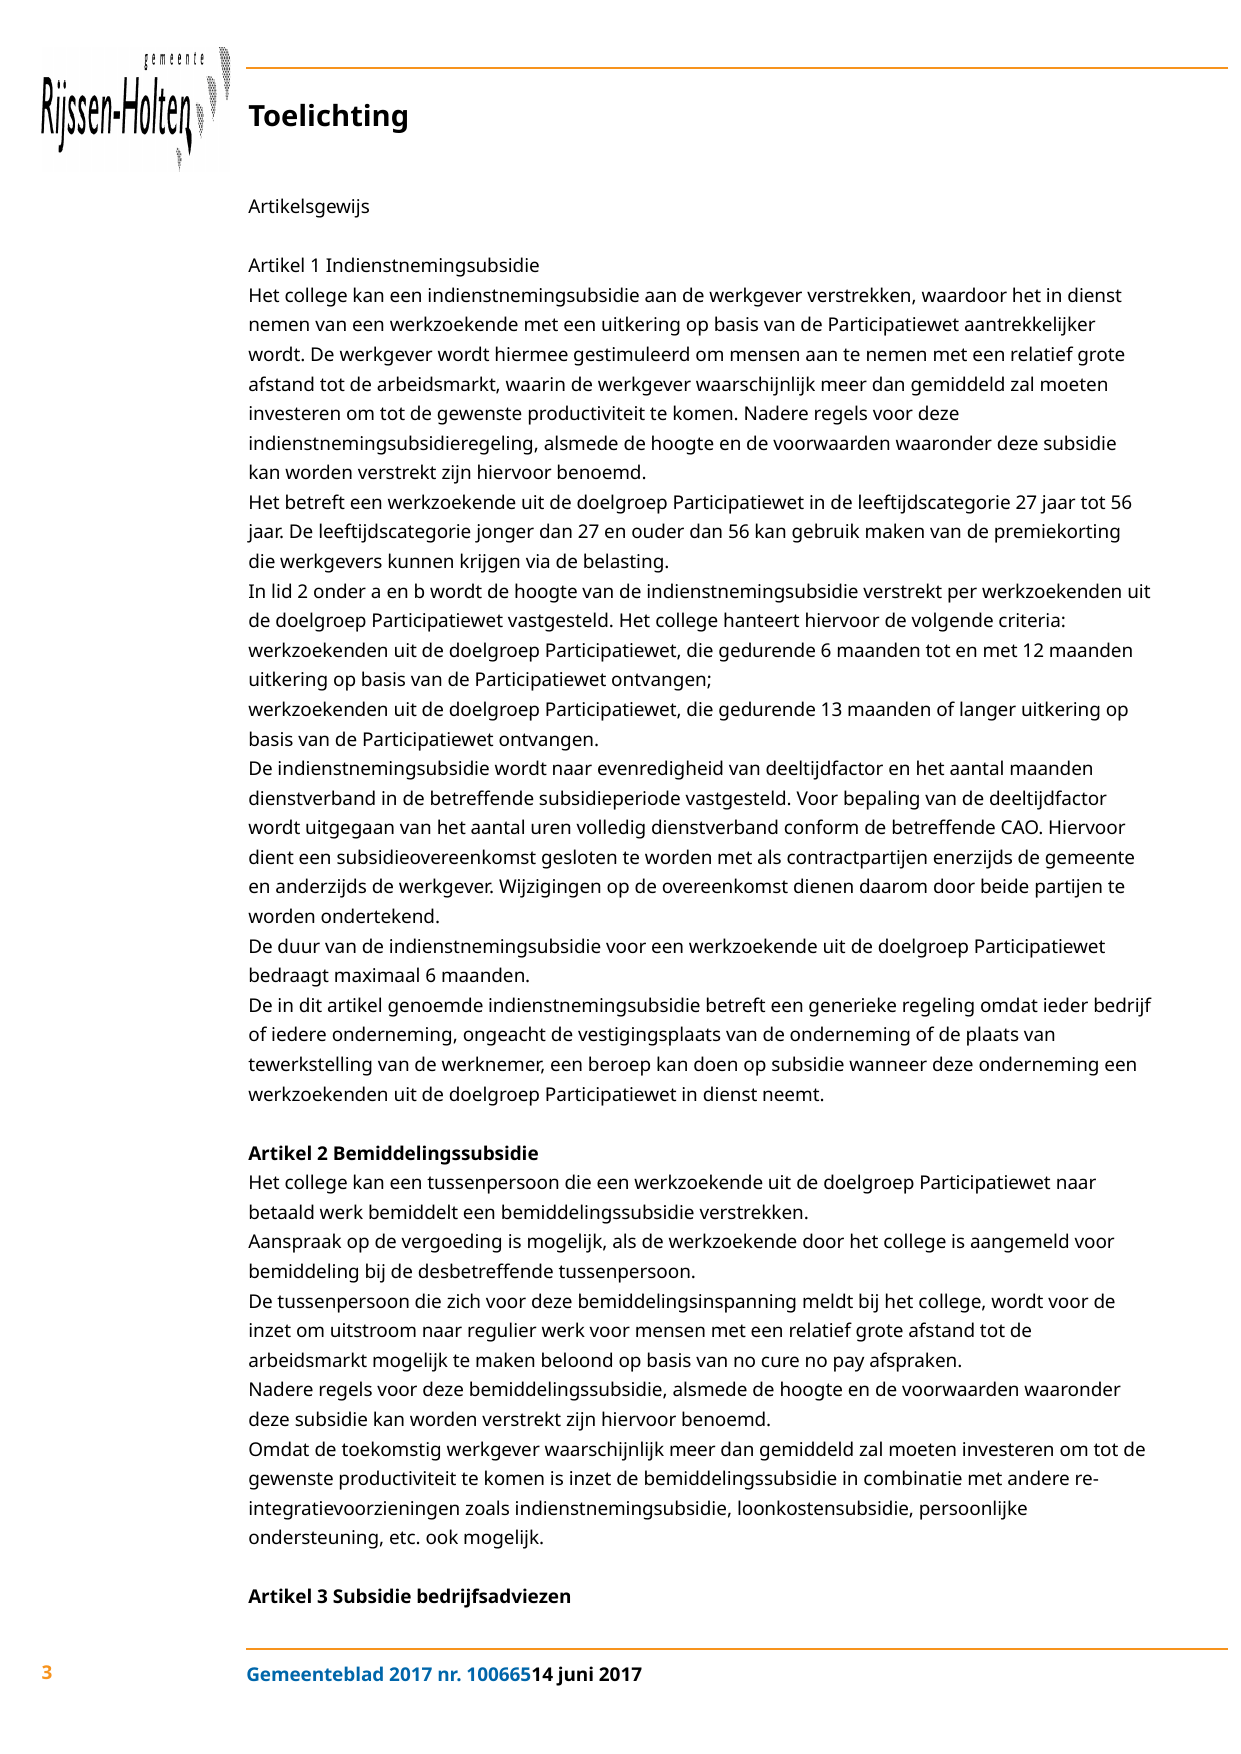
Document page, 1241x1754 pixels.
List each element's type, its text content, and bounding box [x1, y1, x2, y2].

text Artikel 1 Indienstnemingsubsidie [248, 252, 1152, 278]
text Toelichting [248, 95, 1152, 134]
text Aanspraak op de vergoeding is mogelijk, als de werkzoekende door het college is aangemeld voor bemiddeling bij de desbetreffende tussenpersoon. [248, 1229, 1152, 1284]
text werkzoekenden uit de doelgroep Participatiewet, die gedurende 6 maanden tot en met 12 maanden uitkering op basis van de Participatiewet ontvangen; [248, 637, 1152, 692]
text Het betreft een werkzoekende uit de doelgroep Participatiewet in de leeftijdscategorie 27 jaar tot 56 jaar. De leeftijdscategorie jonger dan 27 en ouder dan 56 kan gebruik maken van de premiekorting die werkgevers kunnen krijgen via de belasting. [248, 489, 1152, 574]
text De in dit artikel genoemde indienstnemingsubsidie betreft een generieke regeling omdat ieder bedrijf of iedere onderneming, ongeacht de vestigingsplaats van de onderneming of de plaats van tewerkstelling van de werknemer, een beroep kan doen op subsidie wanneer deze onderneming een werkzoekenden uit de doelgroep Participatiewet in dienst neemt. [248, 992, 1152, 1106]
text De tussenpersoon die zich voor deze bemiddelingsinspanning meldt bij het college, wordt voor de inzet om uitstroom naar regulier werk voor mensen met een relatief grote afstand tot de arbeidsmarkt mogelijk te maken beloond op basis van no cure no pay afspraken. [248, 1288, 1152, 1373]
text werkzoekenden uit de doelgroep Participatiewet, die gedurende 13 maanden of langer uitkering op basis van de Participatiewet ontvangen. [248, 696, 1152, 751]
picture [41, 47, 231, 172]
text In lid 2 onder a en b wordt de hoogte van de indienstnemingsubsidie verstrekt per werkzoekenden uit de doelgroep Participatiewet vastgesteld. Het college hanteert hiervoor de volgende criteria: [248, 578, 1152, 633]
text Het college kan een indienstnemingsubsidie aan de werkgever verstrekken, waardoor het in dienst nemen van een werkzoekende met een uitkering op basis van de Participatiewet aantrekkelijker wordt. De werkgever wordt hiermee gestimuleerd om mensen aan te nemen met een relatief grote afstand tot de arbeidsmarkt, waarin de werkgever waarschijnlijk meer dan gemiddeld zal moeten investeren om tot de gewenste productiviteit te komen. Nadere regels voor deze indienstnemingsubsidieregeling, alsmede de hoogte en de voorwaarden waaronder deze subsidie kan worden verstrekt zijn hiervoor benoemd. [248, 282, 1152, 485]
text Artikel 3 Subsidie bedrijfsadviezen [248, 1584, 1152, 1609]
text Nadere regels voor deze bemiddelingssubsidie, alsmede de hoogte en de voorwaarden waaronder deze subsidie kan worden verstrekt zijn hiervoor benoemd. [248, 1377, 1152, 1432]
text De indienstnemingsubsidie wordt naar evenredigheid van deeltijdfactor en het aantal maanden dienstverband in de betreffende subsidieperiode vastgesteld. Voor bepaling van de deeltijdfactor wordt uitgegaan van het aantal uren volledig dienstverband conform de betreffende CAO. Hiervoor dient een subsidieovereenkomst gesloten te worden met als contractpartijen enerzijds de gemeente en anderzijds de werkgever. Wijzigingen op de overeenkomst dienen daarom door beide partijen te worden ondertekend. [248, 755, 1152, 929]
text Artikelsgewijs [248, 193, 1152, 219]
text Omdat de toekomstig werkgever waarschijnlijk meer dan gemiddeld zal moeten investeren om tot de gewenste productiviteit te komen is inzet de bemiddelingssubsidie in combinatie met andere re-integratievoorzieningen zoals indienstnemingsubsidie, loonkostensubsidie, persoonlijke ondersteuning, etc. ook mogelijk. [248, 1436, 1152, 1550]
text De duur van de indienstnemingsubsidie voor een werkzoekende uit de doelgroep Participatiewet bedraagt maximaal 6 maanden. [248, 933, 1152, 988]
text Artikel 2 Bemiddelingssubsidie [248, 1140, 1152, 1166]
text Het college kan een tussenpersoon die een werkzoekende uit de doelgroep Participatiewet naar betaald werk bemiddelt een bemiddelingssubsidie verstrekken. [248, 1169, 1152, 1225]
